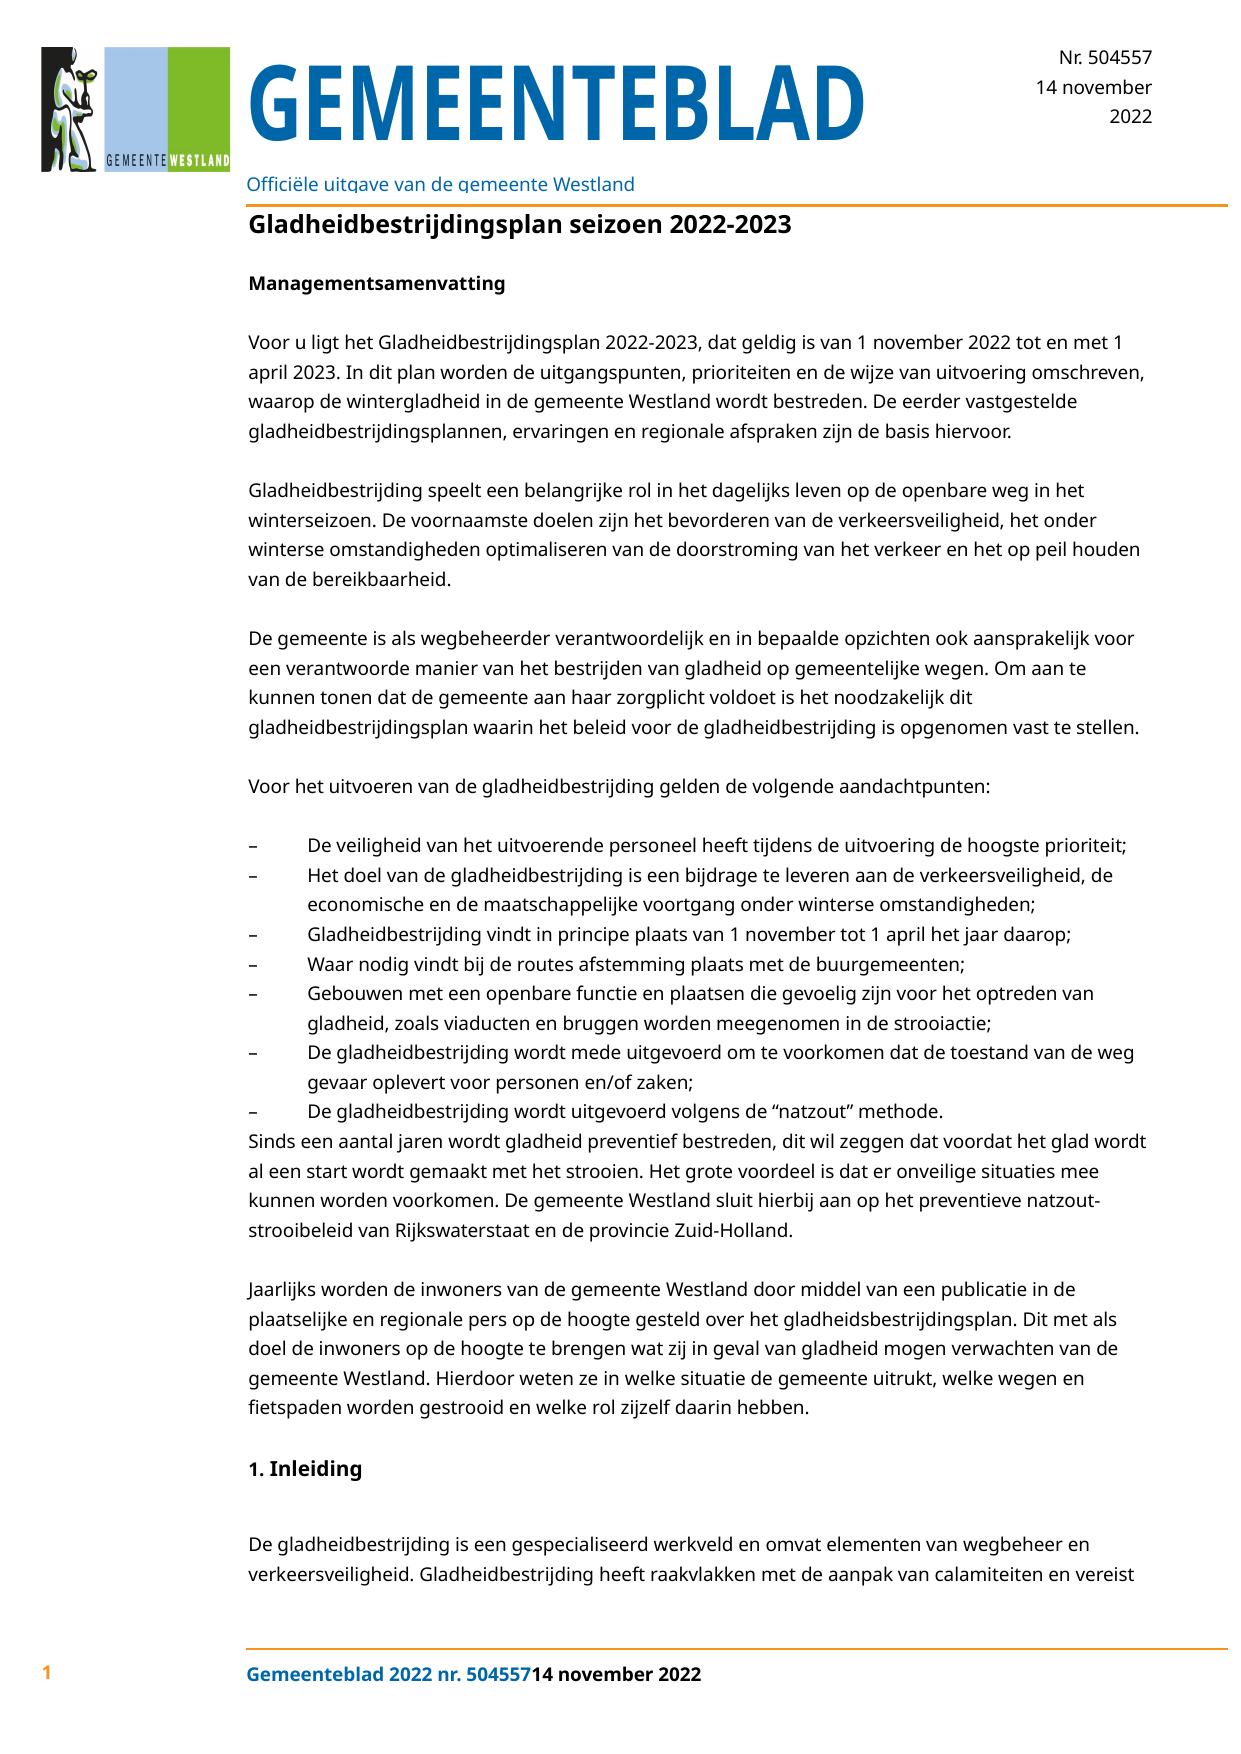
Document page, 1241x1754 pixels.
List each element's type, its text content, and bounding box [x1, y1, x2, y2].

picture [41, 47, 231, 172]
text Gladheidbestrijdingsplan seizoen 2022-2023 [248, 207, 1152, 241]
list Gebouwen met een openbare functie en plaatsen die gevoelig zijn voor het optreden van gladheid, zoals viaducten en bruggen worden meegenomen in de strooiactie; [248, 980, 1152, 1036]
text Voor u ligt het Gladheidbestrijdingsplan 2022-2023, dat geldig is van 1 november 2022 tot en met 1 april 2023. In dit plan worden de uitgangspunten, prioriteiten en de wijze van uitvoering omschreven, waarop de wintergladheid in de gemeente Westland wordt bestreden. De eerder vastgestelde gladheidbestrijdingsplannen, ervaringen en regionale afspraken zijn de basis hiervoor. [248, 329, 1152, 444]
text Managementsamenvatting [248, 270, 1152, 296]
text Voor het uitvoeren van de gladheidbestrijding gelden de volgende aandachtpunten: [248, 773, 1152, 799]
list Gladheidbestrijding vindt in principe plaats van 1 november tot 1 april het jaar daarop; [248, 921, 1152, 947]
list De gladheidbestrijding wordt mede uitgevoerd om te voorkomen dat de toestand van de weg gevaar oplevert voor personen en/of zaken; [248, 1039, 1152, 1095]
text Sinds een aantal jaren wordt gladheid preventief bestreden, dit wil zeggen dat voordat het glad wordt al een start wordt gemaakt met het strooien. Het grote voordeel is dat er onveilige situaties mee kunnen worden voorkomen. De gemeente Westland sluit hierbij aan op het preventieve natzout-strooibeleid van Rijkswaterstaat en de provincie Zuid-Holland. [248, 1128, 1152, 1243]
text Jaarlijks worden de inwoners van de gemeente Westland door middel van een publicatie in de plaatselijke en regionale pers op de hoogte gesteld over het gladheidsbestrijdingsplan. Dit met als doel de inwoners op de hoogte te brengen wat zij in geval van gladheid mogen verwachten van de gemeente Westland. Hierdoor weten ze in welke situatie de gemeente uitrukt, welke wegen en fietspaden worden gestrooid en welke rol zijzelf daarin hebben. [248, 1276, 1152, 1420]
text De gladheidbestrijding is een gespecialiseerd werkveld en omvat elementen van wegbeheer en verkeersveiligheid. Gladheidbestrijding heeft raakvlakken met de aanpak van calamiteiten en vereist [248, 1531, 1152, 1587]
list Waar nodig vindt bij de routes afstemming plaats met de buurgemeenten; [248, 951, 1152, 976]
text Gladheidbestrijding speelt een belangrijke rol in het dagelijks leven op de openbare weg in het winterseizoen. De voornaamste doelen zijn het bevorderen van de verkeersveiligheid, het onder winterse omstandigheden optimaliseren van de doorstroming van het verkeer en het op peil houden van de bereikbaarheid. [248, 477, 1152, 592]
text De gemeente is als wegbeheerder verantwoordelijk en in bepaalde opzichten ook aansprakelijk voor een verantwoorde manier van het bestrijden van gladheid op gemeentelijke wegen. Om aan te kunnen tonen dat de gemeente aan haar zorgplicht voldoet is het noodzakelijk dit gladheidbestrijdingsplan waarin het beleid voor de gladheidbestrijding is opgenomen vast te stellen. [248, 625, 1152, 740]
list Het doel van de gladheidbestrijding is een bijdrage te leveren aan de verkeersveiligheid, de economische en de maatschappelijke voortgang onder winterse omstandigheden; [248, 862, 1152, 917]
list De gladheidbestrijding wordt uitgevoerd volgens de “natzout” methode. [248, 1099, 1152, 1124]
list De veiligheid van het uitvoerende personeel heeft tijdens de uitvoering de hoogste prioriteit; [248, 832, 1152, 858]
text 1. Inleiding [248, 1454, 1152, 1482]
